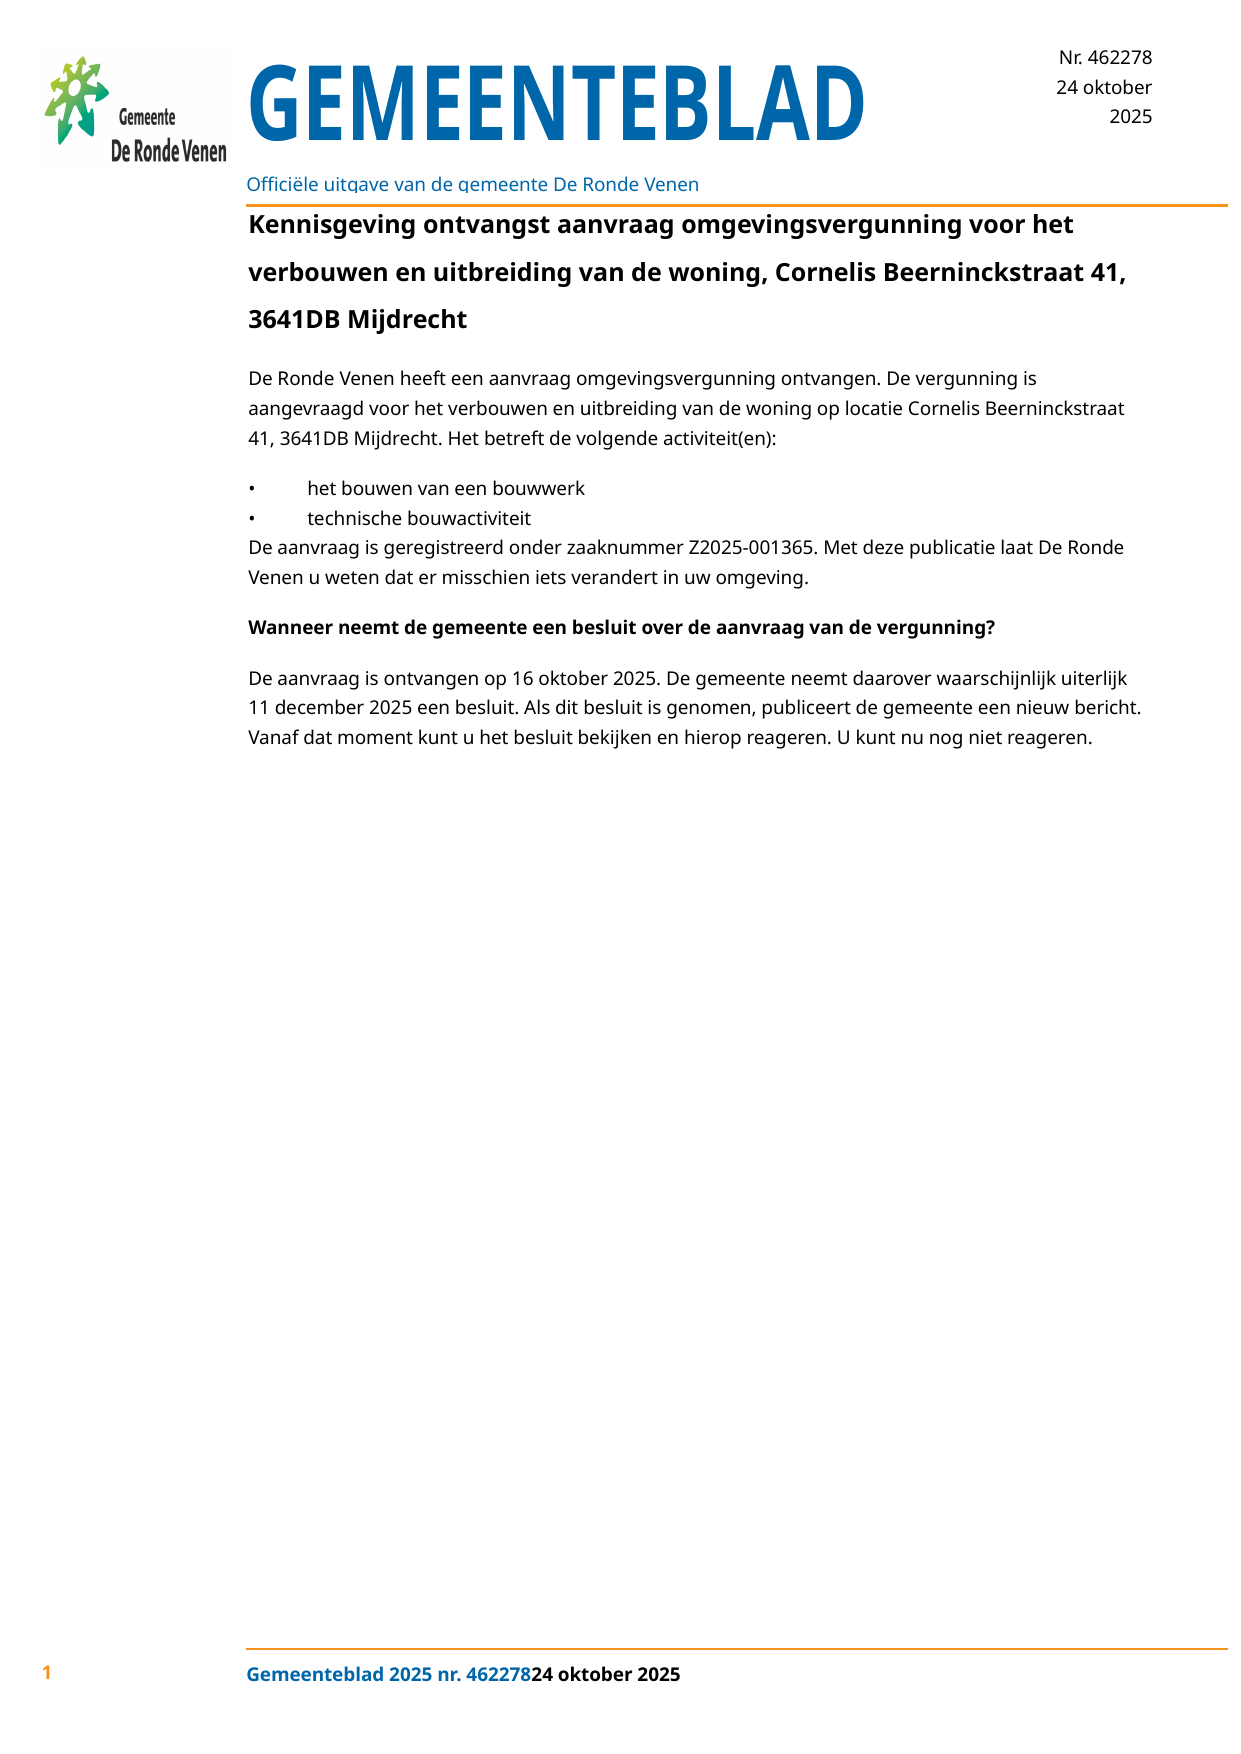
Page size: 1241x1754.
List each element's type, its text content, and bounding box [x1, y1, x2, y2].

text Wanneer neemt de gemeente een besluit over de aanvraag van de vergunning? [248, 614, 1152, 640]
text De aanvraag is ontvangen op 16 oktober 2025. De gemeente neemt daarover waarschijnlijk uiterlijk 11 december 2025 een besluit. Als dit besluit is genomen, publiceert de gemeente een nieuw bericht. Vanaf dat moment kunt u het besluit bekijken en hierop reageren. U kunt nu nog niet reageren. [248, 665, 1152, 749]
picture [41, 47, 231, 172]
list technische bouwactiviteit [248, 505, 1152, 530]
text De aanvraag is geregistreerd onder zaaknummer Z2025-001365. Met deze publicatie laat De Ronde Venen u weten dat er misschien iets verandert in uw omgeving. [248, 534, 1152, 589]
text Kennisgeving ontvangst aanvraag omgevingsvergunning voor het verbouwen en uitbreiding van de woning, Cornelis Beerninckstraat 41, 3641DB Mijdrecht [248, 207, 1152, 336]
list het bouwen van een bouwwerk [248, 475, 1152, 501]
text De Ronde Venen heeft een aanvraag omgevingsvergunning ontvangen. De vergunning is aangevraagd voor het verbouwen en uitbreiding van de woning op locatie Cornelis Beerninckstraat 41, 3641DB Mijdrecht. Het betreft de volgende activiteit(en): [248, 366, 1152, 450]
